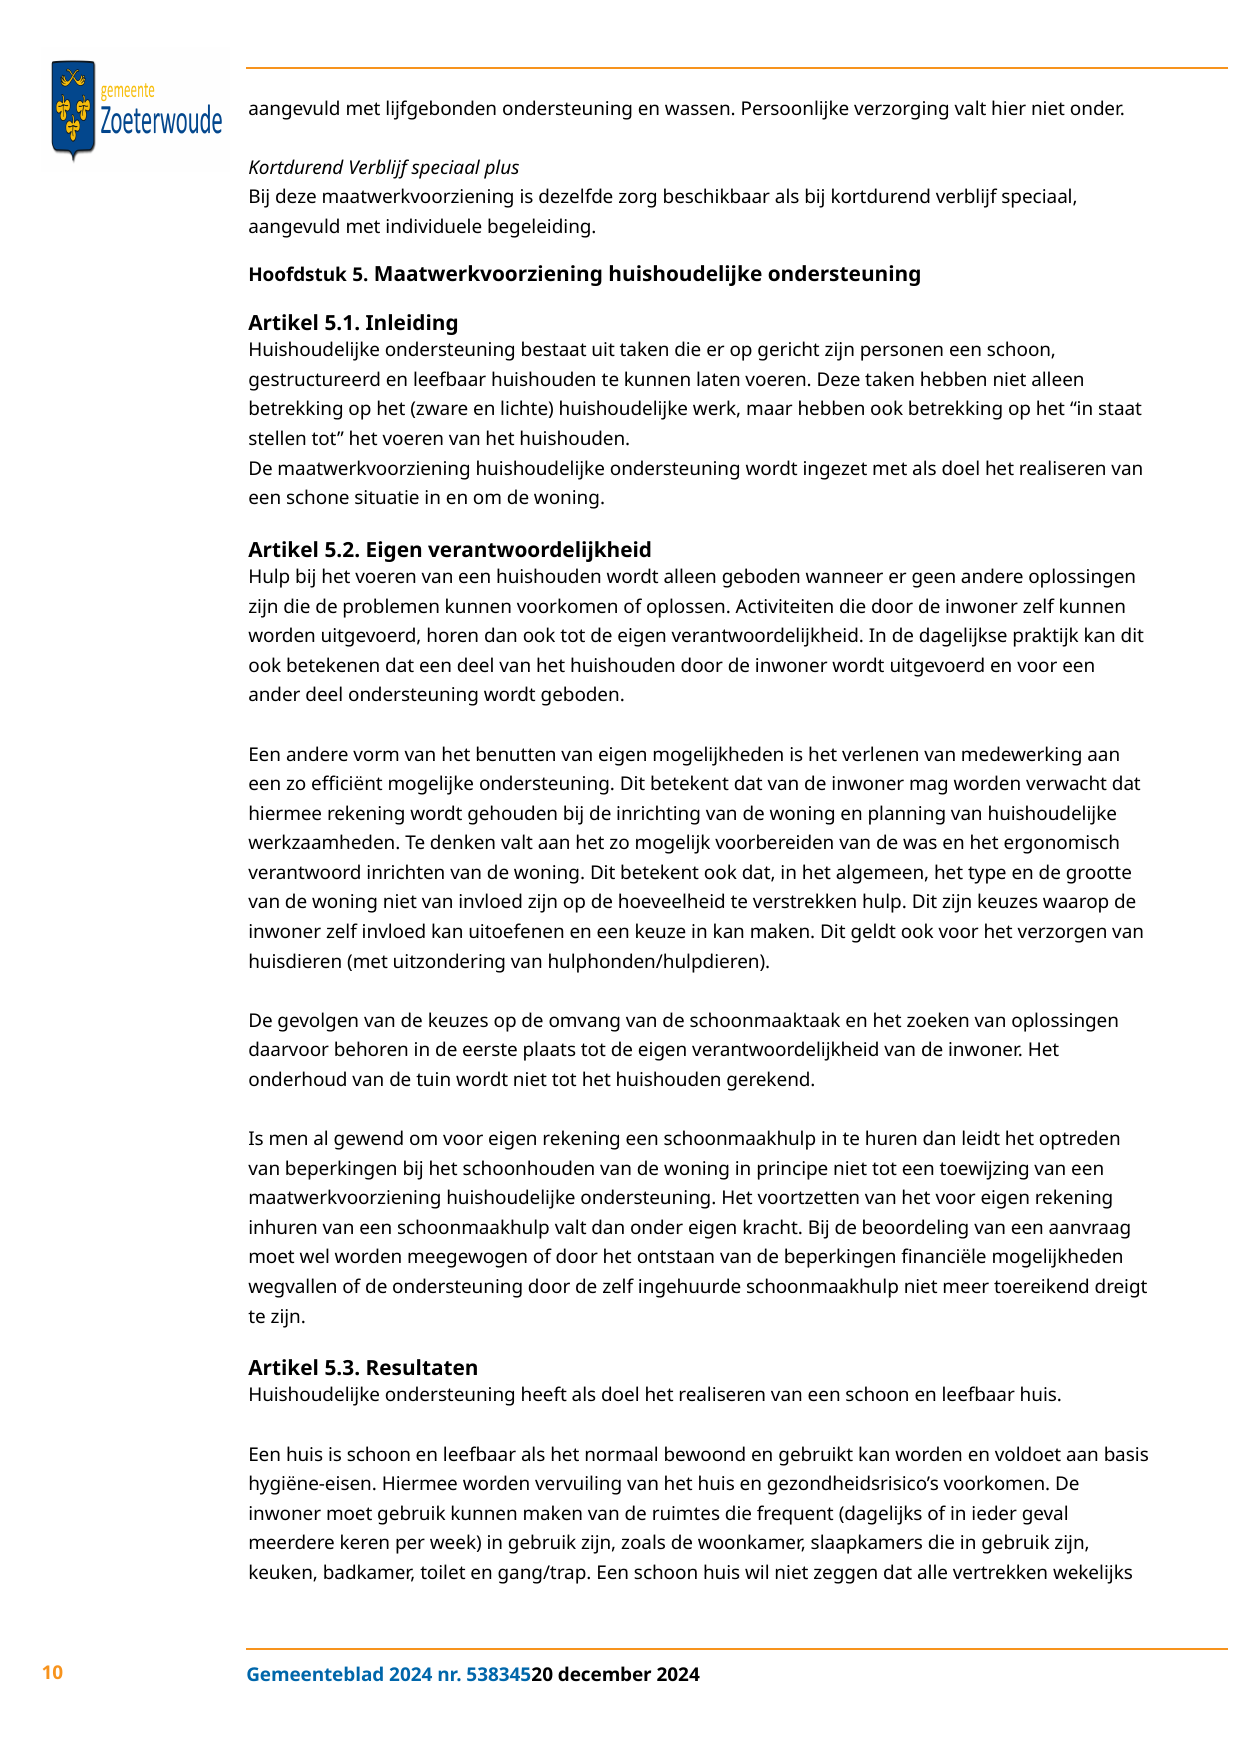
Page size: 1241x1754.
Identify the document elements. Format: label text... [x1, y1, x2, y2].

text Een andere vorm van het benutten van eigen mogelijkheden is het verlenen van medewerking aan een zo efficiënt mogelijke ondersteuning. Dit betekent dat van de inwoner mag worden verwacht dat hiermee rekening wordt gehouden bij de inrichting van de woning en planning van huishoudelijke werkzaamheden. Te denken valt aan het zo mogelijk voorbereiden van de was en het ergonomisch verantwoord inrichten van de woning. Dit betekent ook dat, in het algemeen, het type en de grootte van de woning niet van invloed zijn op de hoeveelheid te verstrekken hulp. Dit zijn keuzes waarop de inwoner zelf invloed kan uitoefenen en een keuze in kan maken. Dit geldt ook voor het verzorgen van huisdieren (met uitzondering van hulphonden/hulpdieren). [248, 741, 1152, 973]
text Hoofdstuk 5. Maatwerkvoorziening huishoudelijke ondersteuning [248, 259, 1152, 287]
text Bij deze maatwerkvoorziening is dezelfde zorg beschikbaar als bij kortdurend verblijf speciaal, aangevuld met individuele begeleiding. [248, 183, 1152, 239]
text De maatwerkvoorziening huishoudelijke ondersteuning wordt ingezet met als doel het realiseren van een schone situatie in en om de woning. [248, 455, 1152, 510]
text Een huis is schoon en leefbaar als het normaal bewoond en gebruikt kan worden en voldoet aan basis hygiëne-eisen. Hiermee worden vervuiling van het huis en gezondheidsrisico’s voorkomen. De inwoner moet gebruik kunnen maken van de ruimtes die frequent (dagelijks of in ieder geval meerdere keren per week) in gebruik zijn, zoals de woonkamer, slaapkamers die in gebruik zijn, keuken, badkamer, toilet en gang/trap. Een schoon huis wil niet zeggen dat alle vertrekken wekelijks [248, 1441, 1152, 1585]
text Huishoudelijke ondersteuning bestaat uit taken die er op gericht zijn personen een schoon, gestructureerd en leefbaar huishouden te kunnen laten voeren. Deze taken hebben niet alleen betrekking op het (zware en lichte) huishoudelijke werk, maar hebben ook betrekking op het “in staat stellen tot” het voeren van het huishouden. [248, 336, 1152, 451]
text Is men al gewend om voor eigen rekening een schoonmaakhulp in te huren dan leidt het optreden van beperkingen bij het schoonhouden van de woning in principe niet tot een toewijzing van een maatwerkvoorziening huishoudelijke ondersteuning. Het voortzetten van het voor eigen rekening inhuren van een schoonmaakhulp valt dan onder eigen kracht. Bij de beoordeling van een aanvraag moet wel worden meegewogen of door het ontstaan van de beperkingen financiële mogelijkheden wegvallen of de ondersteuning door de zelf ingehuurde schoonmaakhulp niet meer toereikend dreigt te zijn. [248, 1125, 1152, 1328]
text Kortdurend Verblijf speciaal plus [248, 154, 1152, 180]
text Artikel 5.2. Eigen verantwoordelijkheid [248, 535, 1152, 563]
text De gevolgen van de keuzes op de omvang van de schoonmaaktaak en het zoeken van oplossingen daarvoor behoren in de eerste plaats tot de eigen verantwoordelijkheid van de inwoner. Het onderhoud van de tuin wordt niet tot het huishouden gerekend. [248, 1007, 1152, 1092]
text Huishoudelijke ondersteuning heeft als doel het realiseren van een schoon en leefbaar huis. [248, 1382, 1152, 1407]
text Artikel 5.3. Resultaten [248, 1353, 1152, 1382]
text aangevuld met lijfgebonden ondersteuning en wassen. Persoonlijke verzorging valt hier niet onder. [248, 95, 1152, 121]
text Artikel 5.1. Inleiding [248, 308, 1152, 336]
text Hulp bij het voeren van een huishouden wordt alleen geboden wanneer er geen andere oplossingen zijn die de problemen kunnen voorkomen of oplossen. Activiteiten die door de inwoner zelf kunnen worden uitgevoerd, horen dan ook tot de eigen verantwoordelijkheid. In de dagelijkse praktijk kan dit ook betekenen dat een deel van het huishouden door de inwoner wordt uitgevoerd en voor een ander deel ondersteuning wordt geboden. [248, 563, 1152, 707]
picture [41, 47, 231, 172]
